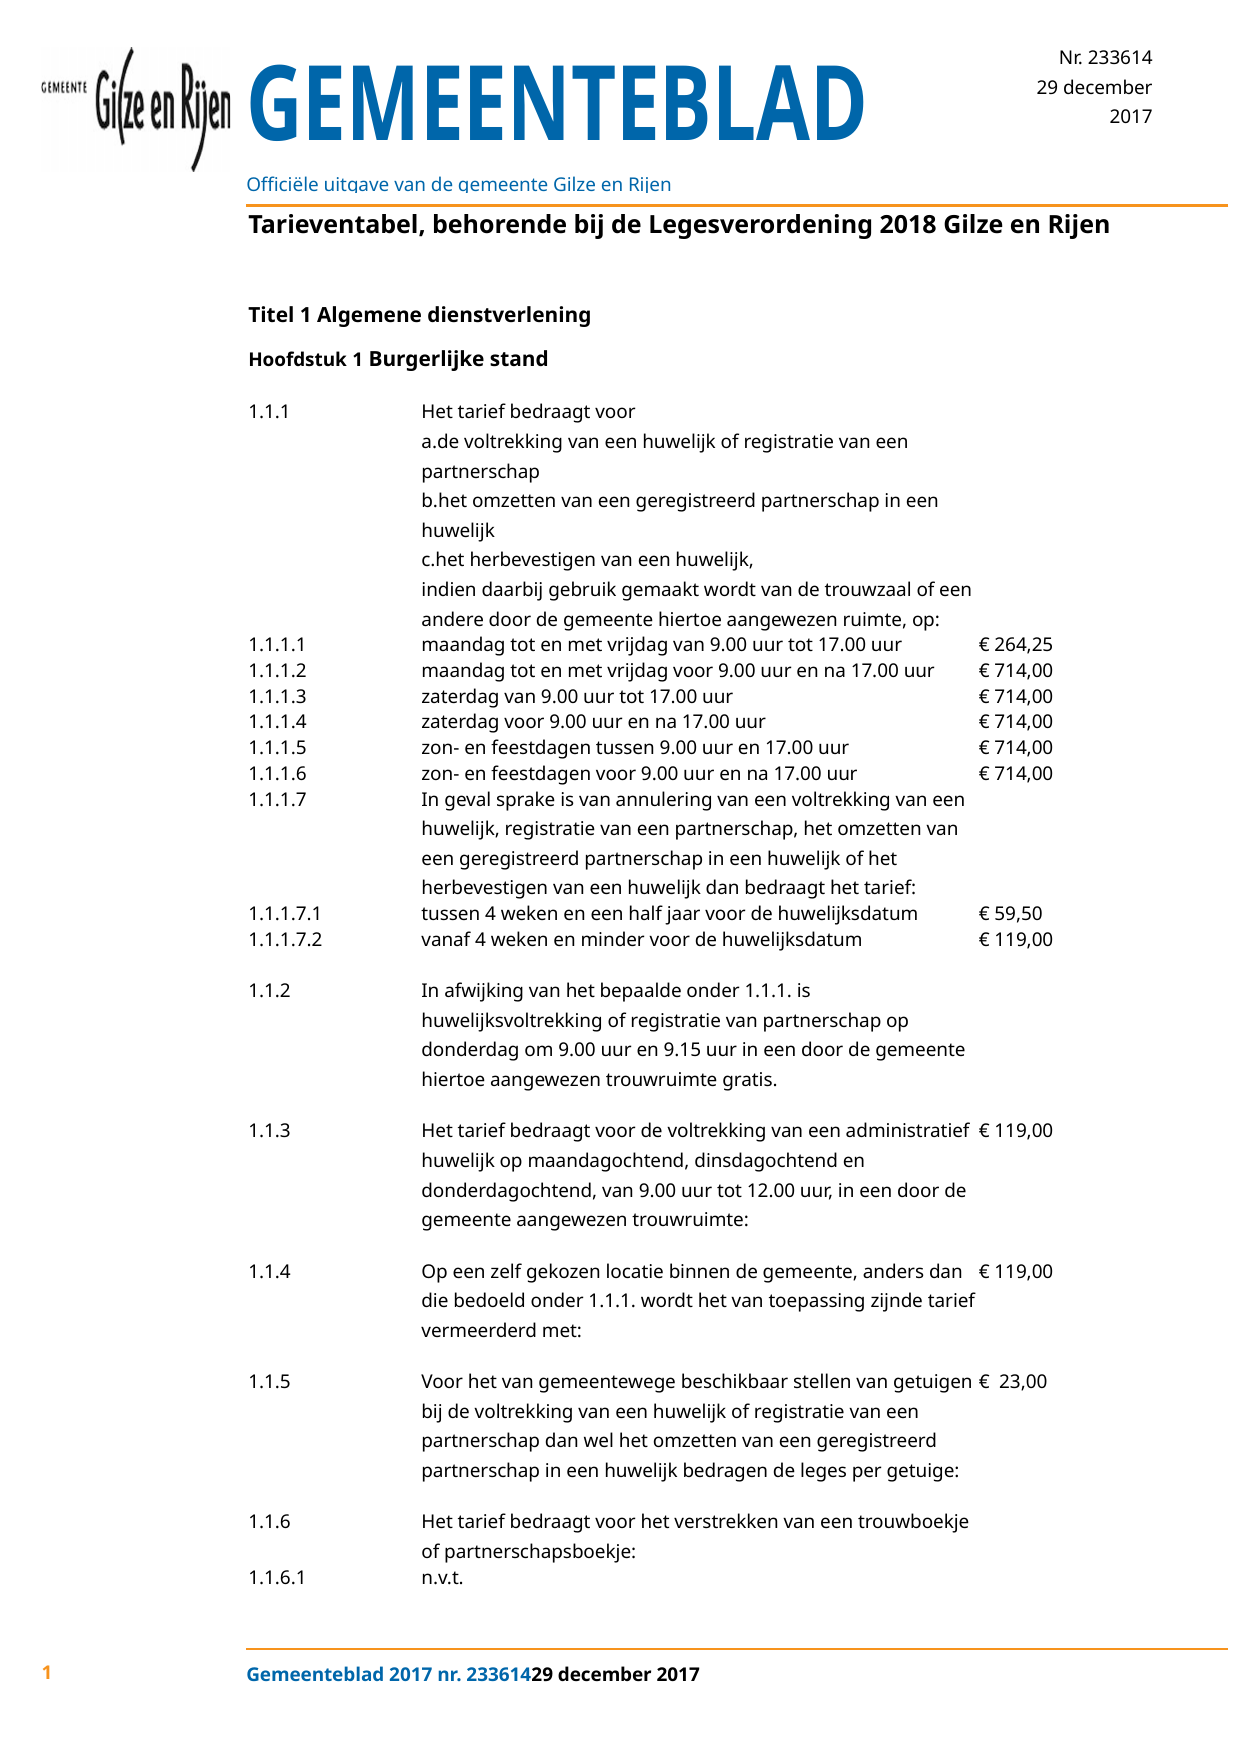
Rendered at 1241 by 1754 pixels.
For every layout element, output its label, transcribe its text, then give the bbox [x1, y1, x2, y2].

table_cell vanaf 4 weken en minder voor de huwelijksdatum [421, 926, 978, 952]
table_cell [979, 399, 1152, 631]
table_cell In geval sprake is van annulering van een voltrekking van een huwelijk, registratie van een partnerschap, het omzetten van een geregistreerd partnerschap in een huwelijk of het herbevestigen van een huwelijk dan bedraagt het tarief: [421, 786, 978, 900]
table_cell [979, 1509, 1152, 1564]
table_cell zon- en feestdagen voor 9.00 uur en na 17.00 uur [421, 760, 978, 786]
table_cell Het tarief bedraagt voor a.de voltrekking van een huwelijk of registratie van een partnerschap b.het omzetten van een geregistreerd partnerschap in een huwelijk c.het herbevestigen van een huwelijk, indien daarbij gebruik gemaakt wordt van de trouwzaal of een andere door de gemeente hiertoe aangewezen ruimte, op: [421, 399, 978, 631]
table_cell € 264,25 [979, 631, 1152, 657]
table_header [248, 373, 421, 399]
table_cell 1.1.1.5 [248, 734, 421, 760]
text Hoofdstuk 1 Burgerlijke stand [248, 344, 1152, 373]
table_cell maandag tot en met vrijdag van 9.00 uur tot 17.00 uur [421, 631, 978, 657]
table_cell 1.1.3 [248, 1118, 421, 1232]
table_cell [979, 978, 1152, 1092]
table_cell [248, 1343, 421, 1368]
table_cell € 119,00 [979, 1118, 1152, 1232]
table_cell 1.1.6 [248, 1509, 421, 1564]
table_cell zaterdag van 9.00 uur tot 17.00 uur [421, 683, 978, 709]
table_cell Het tarief bedraagt voor het verstrekken van een trouwboekje of partnerschapsboekje: [421, 1509, 978, 1564]
table_cell 1.1.1 [248, 399, 421, 631]
table_cell zaterdag voor 9.00 uur en na 17.00 uur [421, 709, 978, 734]
table_cell 1.1.1.2 [248, 657, 421, 683]
table_header [421, 373, 978, 399]
table_cell maandag tot en met vrijdag voor 9.00 uur en na 17.00 uur [421, 657, 978, 683]
table_cell € 119,00 [979, 926, 1152, 952]
text Titel 1 Algemene dienstverlening [248, 300, 1152, 328]
table_cell € 119,00 [979, 1258, 1152, 1343]
table_cell tussen 4 weken en een half jaar voor de huwelijksdatum [421, 900, 978, 926]
table_cell € 714,00 [979, 760, 1152, 786]
table_cell € 59,50 [979, 900, 1152, 926]
table_cell 1.1.1.4 [248, 709, 421, 734]
table_cell 1.1.4 [248, 1258, 421, 1343]
table_cell [421, 952, 978, 977]
table_cell zon- en feestdagen tussen 9.00 uur en 17.00 uur [421, 734, 978, 760]
table_cell 1.1.1.7 [248, 786, 421, 900]
table_cell [979, 1092, 1152, 1118]
table_cell n.v.t. [421, 1564, 978, 1590]
table_header [979, 373, 1152, 399]
table_cell [979, 786, 1152, 900]
table_cell [421, 1232, 978, 1258]
table_cell 1.1.2 [248, 978, 421, 1092]
table_cell In afwijking van het bepaalde onder 1.1.1. is huwelijksvoltrekking of registratie van partnerschap op donderdag om 9.00 uur en 9.15 uur in een door de gemeente hiertoe aangewezen trouwruimte gratis. [421, 978, 978, 1092]
table_cell € 23,00 [979, 1369, 1152, 1483]
table_cell [248, 1483, 421, 1509]
table_cell [421, 1092, 978, 1118]
table_cell Het tarief bedraagt voor de voltrekking van een administratief huwelijk op maandagochtend, dinsdagochtend en donderdagochtend, van 9.00 uur tot 12.00 uur, in een door de gemeente aangewezen trouwruimte: [421, 1118, 978, 1232]
table_cell [248, 1232, 421, 1258]
table_cell [979, 952, 1152, 977]
table_cell Op een zelf gekozen locatie binnen de gemeente, anders dan die bedoeld onder 1.1.1. wordt het van toepassing zijnde tarief vermeerderd met: [421, 1258, 978, 1343]
table_cell [421, 1483, 978, 1509]
table_cell € 714,00 [979, 657, 1152, 683]
picture [41, 47, 231, 172]
table_cell € 714,00 [979, 709, 1152, 734]
table_cell 1.1.5 [248, 1369, 421, 1483]
table_cell [979, 1483, 1152, 1509]
table_cell 1.1.1.7.2 [248, 926, 421, 952]
table_cell [421, 1343, 978, 1368]
table_cell [248, 1092, 421, 1118]
table_cell [979, 1343, 1152, 1368]
table_cell 1.1.1.3 [248, 683, 421, 709]
table_cell 1.1.6.1 [248, 1564, 421, 1590]
table_cell [979, 1232, 1152, 1258]
text Tarieventabel, behorende bij de Legesverordening 2018 Gilze en Rijen [248, 207, 1152, 241]
table_cell 1.1.1.7.1 [248, 900, 421, 926]
table_cell [248, 952, 421, 977]
table_cell [979, 1564, 1152, 1590]
table_cell 1.1.1.6 [248, 760, 421, 786]
table_cell Voor het van gemeentewege beschikbaar stellen van getuigen bij de voltrekking van een huwelijk of registratie van een partnerschap dan wel het omzetten van een geregistreerd partnerschap in een huwelijk bedragen de leges per getuige: [421, 1369, 978, 1483]
table_cell 1.1.1.1 [248, 631, 421, 657]
table_cell € 714,00 [979, 683, 1152, 709]
table_cell € 714,00 [979, 734, 1152, 760]
